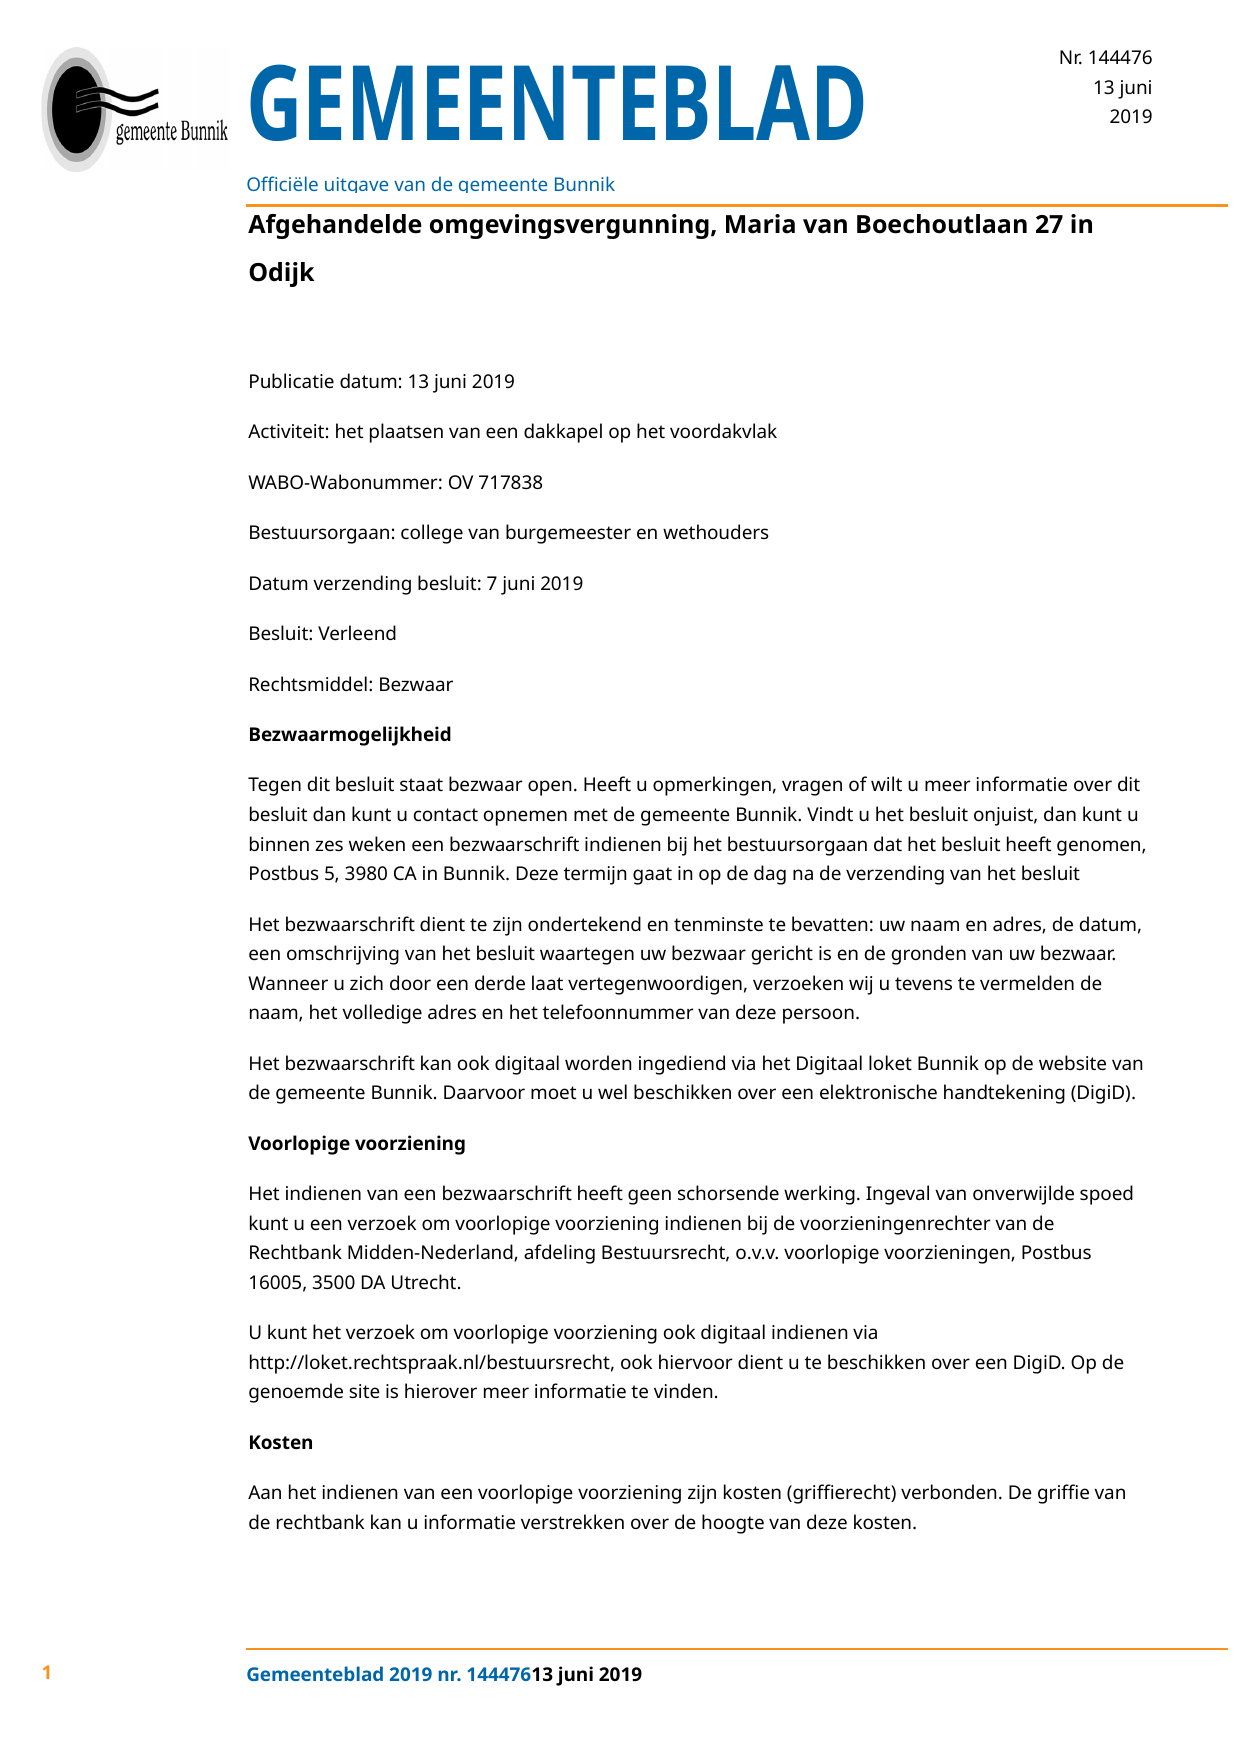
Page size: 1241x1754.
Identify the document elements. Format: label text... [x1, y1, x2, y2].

picture [41, 47, 231, 172]
text Tegen dit besluit staat bezwaar open. Heeft u opmerkingen, vragen of wilt u meer informatie over dit besluit dan kunt u contact opnemen met de gemeente Bunnik. Vindt u het besluit onjuist, dan kunt u binnen zes weken een bezwaarschrift indienen bij het bestuursorgaan dat het besluit heeft genomen, Postbus 5, 3980 CA in Bunnik. Deze termijn gaat in op de dag na de verzending van het besluit [248, 772, 1152, 886]
text Kosten [248, 1429, 1152, 1455]
text Datum verzending besluit: 7 juni 2019 [248, 570, 1152, 596]
text Het bezwaarschrift kan ook digitaal worden ingediend via het Digitaal loket Bunnik op de website van de gemeente Bunnik. Daarvoor moet u wel beschikken over een elektronische handtekening (DigiD). [248, 1050, 1152, 1105]
text Het bezwaarschrift dient te zijn ondertekend en tenminste te bevatten: uw naam en adres, de datum, een omschrijving van het besluit waartegen uw bezwaar gericht is en de gronden van uw bezwaar. Wanneer u zich door een derde laat vertegenwoordigen, verzoeken wij u tevens te vermelden de naam, het volledige adres en het telefoonnummer van deze persoon. [248, 911, 1152, 1025]
text U kunt het verzoek om voorlopige voorziening ook digitaal indienen via http://loket.rechtspraak.nl/bestuursrecht, ook hiervoor dient u te beschikken over een DigiD. Op de genoemde site is hierover meer informatie te vinden. [248, 1319, 1152, 1404]
text Activiteit: het plaatsen van een dakkapel op het voordakvlak [248, 419, 1152, 444]
text Bezwaarmogelijkheid [248, 721, 1152, 747]
text WABO-Wabonummer: OV 717838 [248, 469, 1152, 495]
text Afgehandelde omgevingsvergunning, Maria van Boechoutlaan 27 in Odijk [248, 207, 1152, 288]
text Voorlopige voorziening [248, 1130, 1152, 1156]
text Publicatie datum: 13 juni 2019 [248, 368, 1152, 394]
text Rechtsmiddel: Bezwaar [248, 671, 1152, 697]
text Het indienen van een bezwaarschrift heeft geen schorsende werking. Ingeval van onverwijlde spoed kunt u een verzoek om voorlopige voorziening indienen bij de voorzieningenrechter van de Rechtbank Midden-Nederland, afdeling Bestuursrecht, o.v.v. voorlopige voorzieningen, Postbus 16005, 3500 DA Utrecht. [248, 1180, 1152, 1295]
text Besluit: Verleend [248, 620, 1152, 646]
text Aan het indienen van een voorlopige voorziening zijn kosten (griffierecht) verbonden. De griffie van de rechtbank kan u informatie verstrekken over de hoogte van deze kosten. [248, 1479, 1152, 1535]
text Bestuursorgaan: college van burgemeester en wethouders [248, 519, 1152, 545]
